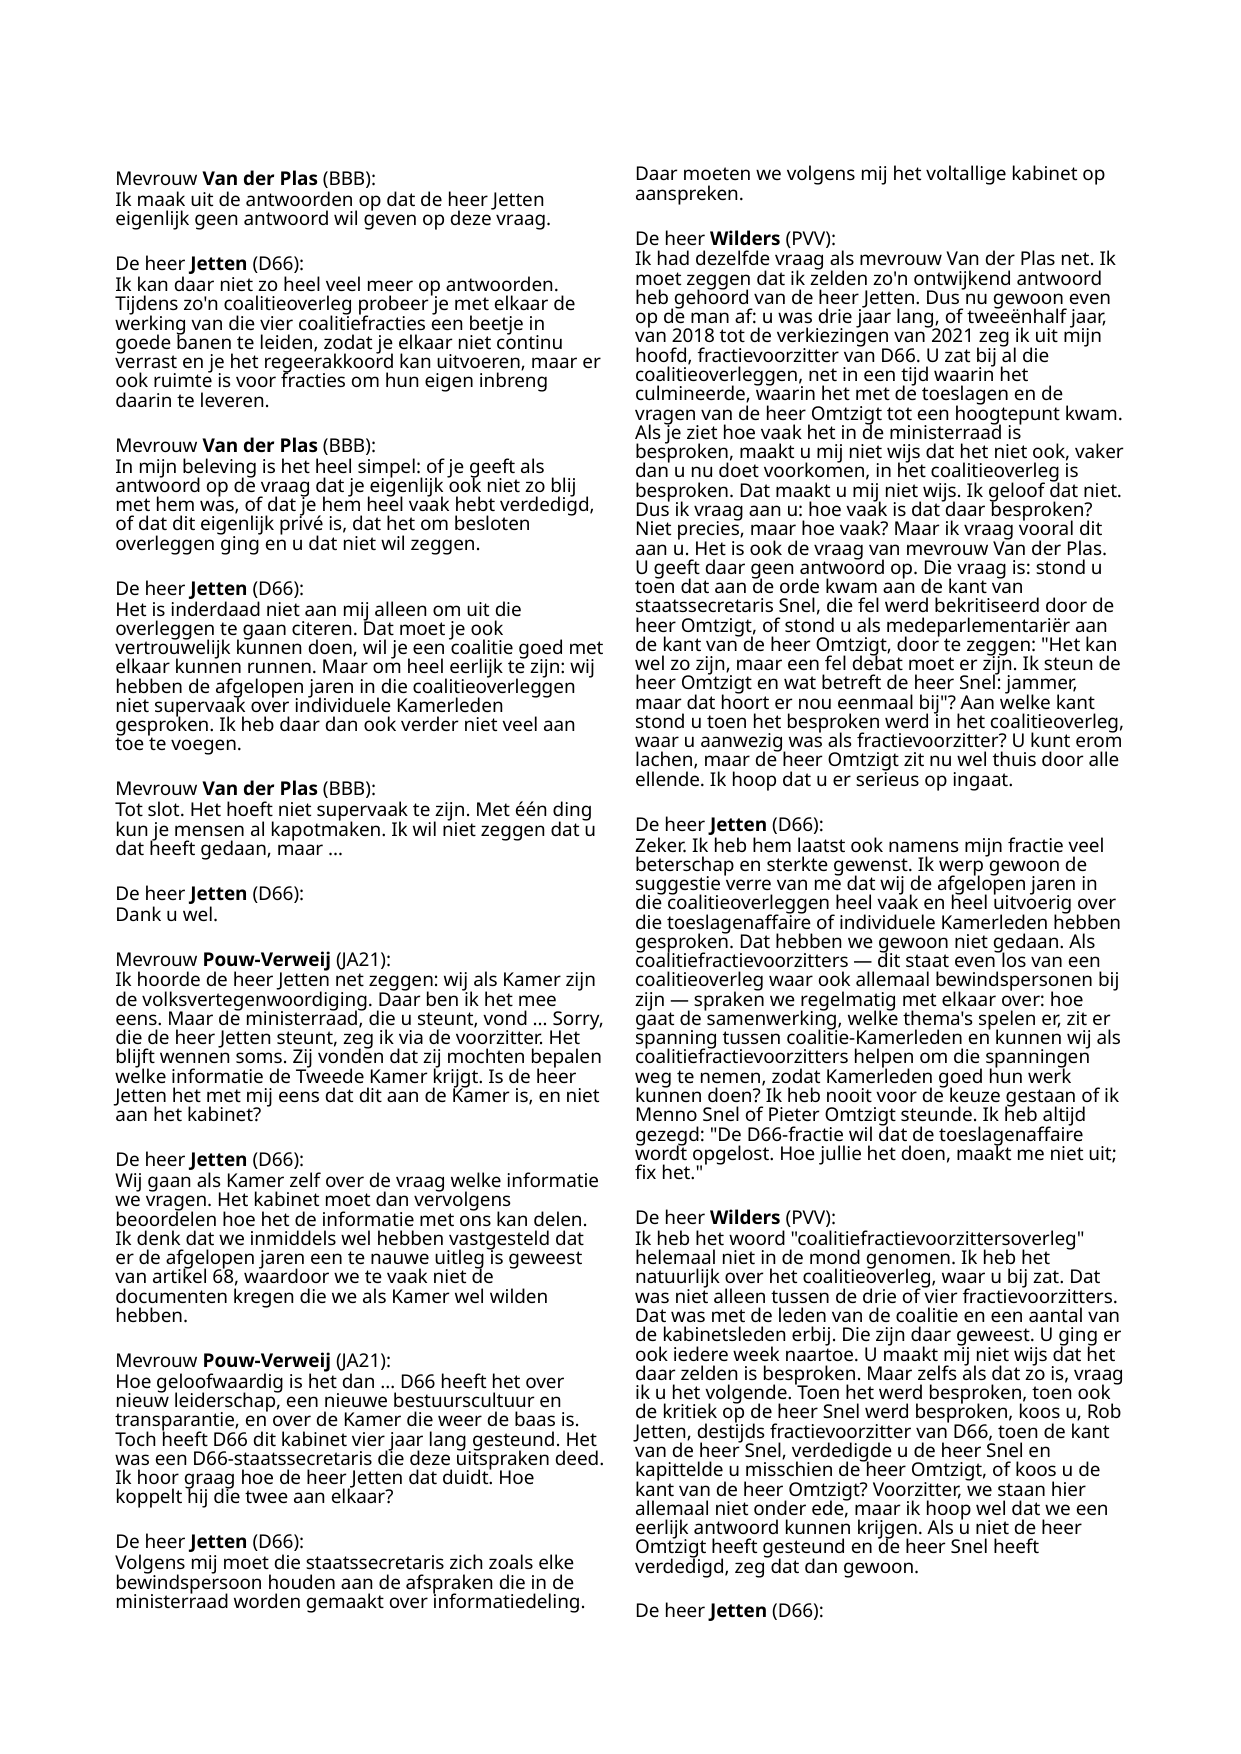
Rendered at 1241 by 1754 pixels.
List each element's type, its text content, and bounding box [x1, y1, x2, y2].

text Het is inderdaad niet aan mij alleen om uit die overleggen te gaan citeren. Dat moet je ook vertrouwelijk kunnen doen, wil je een coalitie goed met elkaar kunnen runnen. Maar om heel eerlijk te zijn: wij hebben de afgelopen jaren in die coalitieoverleggen niet supervaak over individuele Kamerleden gesproken. Ik heb daar dan ook verder niet veel aan toe te voegen. [115, 601, 605, 755]
text De heer Jetten (D66): [115, 250, 605, 276]
text Zeker. Ik heb hem laatst ook namens mijn fractie veel beterschap en sterkte gewenst. Ik werp gewoon de suggestie verre van me dat wij de afgelopen jaren in die coalitieoverleggen heel vaak en heel uitvoerig over die toeslagenaffaire of individuele Kamerleden hebben gesproken. Dat hebben we gewoon niet gedaan. Als coalitiefractievoorzitters — dit staat even los van een coalitieoverleg waar ook allemaal bewindspersonen bij zijn — spraken we regelmatig met elkaar over: hoe gaat de samenwerking, welke thema's spelen er, zit er spanning tussen coalitie-Kamerleden en kunnen wij als coalitiefractievoorzitters helpen om die spanningen weg te nemen, zodat Kamerleden goed hun werk kunnen doen? Ik heb nooit voor de keuze gestaan of ik Menno Snel of Pieter Omtzigt steunde. Ik heb altijd gezegd: "De D66-fractie wil dat de toeslagenaffaire wordt opgelost. Hoe jullie het doen, maakt me niet uit; fix het." [635, 837, 1125, 1183]
text Daar moeten we volgens mij het voltallige kabinet op aanspreken. [635, 165, 1125, 204]
text Dank u wel. [115, 906, 605, 925]
text Volgens mij moet die staatssecretaris zich zoals elke bewindspersoon houden aan de afspraken die in de ministerraad worden gemaakt over informatiedeling. [115, 1554, 605, 1612]
text Mevrouw Pouw-Verweij (JA21): [115, 1347, 605, 1373]
text Mevrouw Van der Plas (BBB): [115, 432, 605, 458]
text Ik hoorde de heer Jetten net zeggen: wij als Kamer zijn de volksvertegenwoordiging. Daar ben ik het mee eens. Maar de ministerraad, die u steunt, vond … Sorry, die de heer Jetten steunt, zeg ik via de voorzitter. Het blijft wennen soms. Zij vonden dat zij mochten bepalen welke informatie de Tweede Kamer krijgt. Is de heer Jetten het met mij eens dat dit aan de Kamer is, en niet aan het kabinet? [115, 971, 605, 1126]
text Ik maak uit de antwoorden op dat de heer Jetten eigenlijk geen antwoord wil geven op deze vraag. [115, 191, 605, 229]
text Wij gaan als Kamer zelf over de vraag welke informatie we vragen. Het kabinet moet dan vervolgens beoordelen hoe het de informatie met ons kan delen. Ik denk dat we inmiddels wel hebben vastgesteld dat er de afgelopen jaren een te nauwe uitleg is geweest van artikel 68, waardoor we te vaak niet de documenten kregen die we als Kamer wel wilden hebben. [115, 1172, 605, 1326]
text De heer Jetten (D66): [115, 1529, 605, 1554]
text De heer Wilders (PVV): [635, 225, 1125, 250]
text Ik kan daar niet zo heel veel meer op antwoorden. Tijdens zo'n coalitieoverleg probeer je met elkaar de werking van die vier coalitiefracties een beetje in goede banen te leiden, zodat je elkaar niet continu verrast en je het regeerakkoord kan uitvoeren, maar er ook ruimte is voor fracties om hun eigen inbreng daarin te leveren. [115, 276, 605, 411]
text Tot slot. Het hoeft niet supervaak te zijn. Met één ding kun je mensen al kapotmaken. Ik wil niet zeggen dat u dat heeft gedaan, maar … [115, 801, 605, 859]
text De heer Jetten (D66): [115, 880, 605, 906]
text Mevrouw Van der Plas (BBB): [115, 165, 605, 191]
text Ik had dezelfde vraag als mevrouw Van der Plas net. Ik moet zeggen dat ik zelden zo'n ontwijkend antwoord heb gehoord van de heer Jetten. Dus nu gewoon even op de man af: u was drie jaar lang, of tweeënhalf jaar, van 2018 tot de verkiezingen van 2021 zeg ik uit mijn hoofd, fractievoorzitter van D66. U zat bij al die coalitieoverleggen, net in een tijd waarin het culmineerde, waarin het met de toeslagen en de vragen van de heer Omtzigt tot een hoogtepunt kwam. Als je ziet hoe vaak het in de ministerraad is besproken, maakt u mij niet wijs dat het niet ook, vaker dan u nu doet voorkomen, in het coalitieoverleg is besproken. Dat maakt u mij niet wijs. Ik geloof dat niet. Dus ik vraag aan u: hoe vaak is dat daar besproken? Niet precies, maar hoe vaak? Maar ik vraag vooral dit aan u. Het is ook de vraag van mevrouw Van der Plas. U geeft daar geen antwoord op. Die vraag is: stond u toen dat aan de orde kwam aan de kant van staatssecretaris Snel, die fel werd bekritiseerd door de heer Omtzigt, of stond u als medeparlementariër aan de kant van de heer Omtzigt, door te zeggen: "Het kan wel zo zijn, maar een fel debat moet er zijn. Ik steun de heer Omtzigt en wat betreft de heer Snel: jammer, maar dat hoort er nou eenmaal bij"? Aan welke kant stond u toen het besproken werd in het coalitieoverleg, waar u aanwezig was als fractievoorzitter? U kunt erom lachen, maar de heer Omtzigt zit nu wel thuis door alle ellende. Ik hoop dat u er serieus op ingaat. [635, 250, 1125, 790]
text De heer Jetten (D66): [115, 575, 605, 601]
text De heer Jetten (D66): [635, 811, 1125, 837]
text De heer Wilders (PVV): [635, 1204, 1125, 1230]
text Mevrouw Pouw-Verweij (JA21): [115, 946, 605, 971]
text De heer Jetten (D66): [115, 1146, 605, 1172]
text Mevrouw Van der Plas (BBB): [115, 776, 605, 801]
text Hoe geloofwaardig is het dan … D66 heeft het over nieuw leiderschap, een nieuwe bestuurscultuur en transparantie, en over de Kamer die weer de baas is. Toch heeft D66 dit kabinet vier jaar lang gesteund. Het was een D66-staatssecretaris die deze uitspraken deed. Ik hoor graag hoe de heer Jetten dat duidt. Hoe koppelt hij die twee aan elkaar? [115, 1373, 605, 1508]
text In mijn beleving is het heel simpel: of je geeft als antwoord op de vraag dat je eigenlijk ook niet zo blij met hem was, of dat je hem heel vaak hebt verdedigd, of dat dit eigenlijk privé is, dat het om besloten overleggen ging en u dat niet wil zeggen. [115, 458, 605, 554]
text De heer Jetten (D66): [635, 1598, 1125, 1623]
text Ik heb het woord "coalitiefractievoorzittersoverleg" helemaal niet in de mond genomen. Ik heb het natuurlijk over het coalitieoverleg, waar u bij zat. Dat was niet alleen tussen de drie of vier fractievoorzitters. Dat was met de leden van de coalitie en een aantal van de kabinetsleden erbij. Die zijn daar geweest. U ging er ook iedere week naartoe. U maakt mij niet wijs dat het daar zelden is besproken. Maar zelfs als dat zo is, vraag ik u het volgende. Toen het werd besproken, toen ook de kritiek op de heer Snel werd besproken, koos u, Rob Jetten, destijds fractievoorzitter van D66, toen de kant van de heer Snel, verdedigde u de heer Snel en kapittelde u misschien de heer Omtzigt, of koos u de kant van de heer Omtzigt? Voorzitter, we staan hier allemaal niet onder ede, maar ik hoop wel dat we een eerlijk antwoord kunnen krijgen. Als u niet de heer Omtzigt heeft gesteund en de heer Snel heeft verdedigd, zeg dat dan gewoon. [635, 1230, 1125, 1577]
